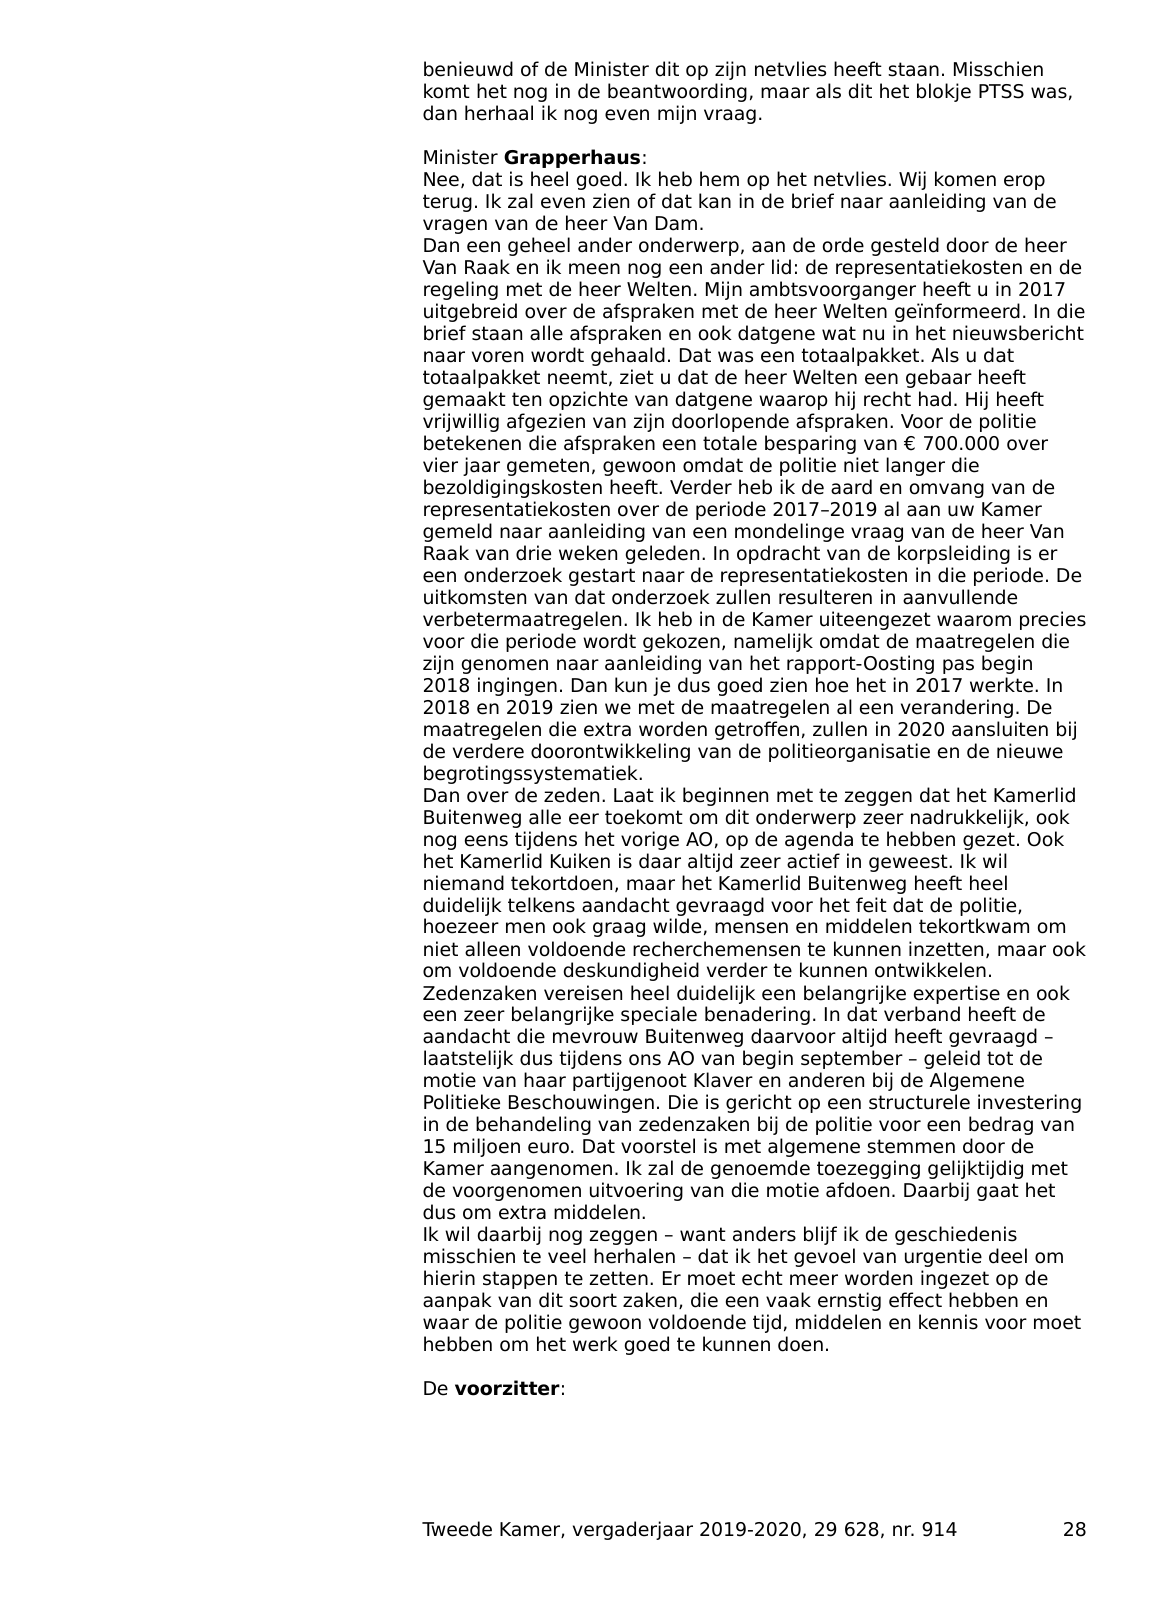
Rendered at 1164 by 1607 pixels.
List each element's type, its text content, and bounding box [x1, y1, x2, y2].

text Dan een geheel ander onderwerp, aan de orde gesteld door de heer Van Raak en ik meen nog een ander lid: de representatiekosten en de regeling met de heer Welten. Mijn ambtsvoorganger heeft u in 2017 uitgebreid over de afspraken met de heer Welten geïnformeerd. In die brief staan alle afspraken en ook datgene wat nu in het nieuwsbericht naar voren wordt gehaald. Dat was een totaalpakket. Als u dat totaalpakket neemt, ziet u dat de heer Welten een gebaar heeft gemaakt ten opzichte van datgene waarop hij recht had. Hij heeft vrijwillig afgezien van zijn doorlopende afspraken. Voor de politie betekenen die afspraken een totale besparing van € 700.000 over vier jaar gemeten, gewoon omdat de politie niet langer die bezoldigingskosten heeft. Verder heb ik de aard en omvang van de representatiekosten over de periode 2017–2019 al aan uw Kamer gemeld naar aanleiding van een mondelinge vraag van de heer Van Raak van drie weken geleden. In opdracht van de korpsleiding is er een onderzoek gestart naar de representatiekosten in die periode. De uitkomsten van dat onderzoek zullen resulteren in aanvullende verbetermaatregelen. Ik heb in de Kamer uiteengezet waarom precies voor die periode wordt gekozen, namelijk omdat de maatregelen die zijn genomen naar aanleiding van het rapport-Oosting pas begin 2018 ingingen. Dan kun je dus goed zien hoe het in 2017 werkte. In 2018 en 2019 zien we met de maatregelen al een verandering. De maatregelen die extra worden getroffen, zullen in 2020 aansluiten bij de verdere doorontwikkeling van de politieorganisatie en de nieuwe begrotingssystematiek. [422, 235, 1087, 784]
text De voorzitter: [422, 1378, 1087, 1400]
text Nee, dat is heel goed. Ik heb hem op het netvlies. Wij komen erop terug. Ik zal even zien of dat kan in de brief naar aanleiding van de vragen van de heer Van Dam. [422, 169, 1087, 235]
text benieuwd of de Minister dit op zijn netvlies heeft staan. Misschien komt het nog in de beantwoording, maar als dit het blokje PTSS was, dan herhaal ik nog even mijn vraag. [422, 59, 1087, 125]
text Ik wil daarbij nog zeggen – want anders blijf ik de geschiedenis misschien te veel herhalen – dat ik het gevoel van urgentie deel om hierin stappen te zetten. Er moet echt meer worden ingezet op de aanpak van dit soort zaken, die een vaak ernstig effect hebben en waar de politie gewoon voldoende tijd, middelen en kennis voor moet hebben om het werk goed te kunnen doen. [422, 1224, 1087, 1356]
text Minister Grapperhaus: [422, 147, 1087, 169]
text Dan over de zeden. Laat ik beginnen met te zeggen dat het Kamerlid Buitenweg alle eer toekomt om dit onderwerp zeer nadrukkelijk, ook nog eens tijdens het vorige AO, op de agenda te hebben gezet. Ook het Kamerlid Kuiken is daar altijd zeer actief in geweest. Ik wil niemand tekortdoen, maar het Kamerlid Buitenweg heeft heel duidelijk telkens aandacht gevraagd voor het feit dat de politie, hoezeer men ook graag wilde, mensen en middelen tekortkwam om niet alleen voldoende recherchemensen te kunnen inzetten, maar ook om voldoende deskundigheid verder te kunnen ontwikkelen. Zedenzaken vereisen heel duidelijk een belangrijke expertise en ook een zeer belangrijke speciale benadering. In dat verband heeft de aandacht die mevrouw Buitenweg daarvoor altijd heeft gevraagd – laatstelijk dus tijdens ons AO van begin september – geleid tot de motie van haar partijgenoot Klaver en anderen bij de Algemene Politieke Beschouwingen. Die is gericht op een structurele investering in de behandeling van zedenzaken bij de politie voor een bedrag van 15 miljoen euro. Dat voorstel is met algemene stemmen door de Kamer aangenomen. Ik zal de genoemde toezegging gelijktijdig met de voorgenomen uitvoering van die motie afdoen. Daarbij gaat het dus om extra middelen. [422, 784, 1087, 1224]
